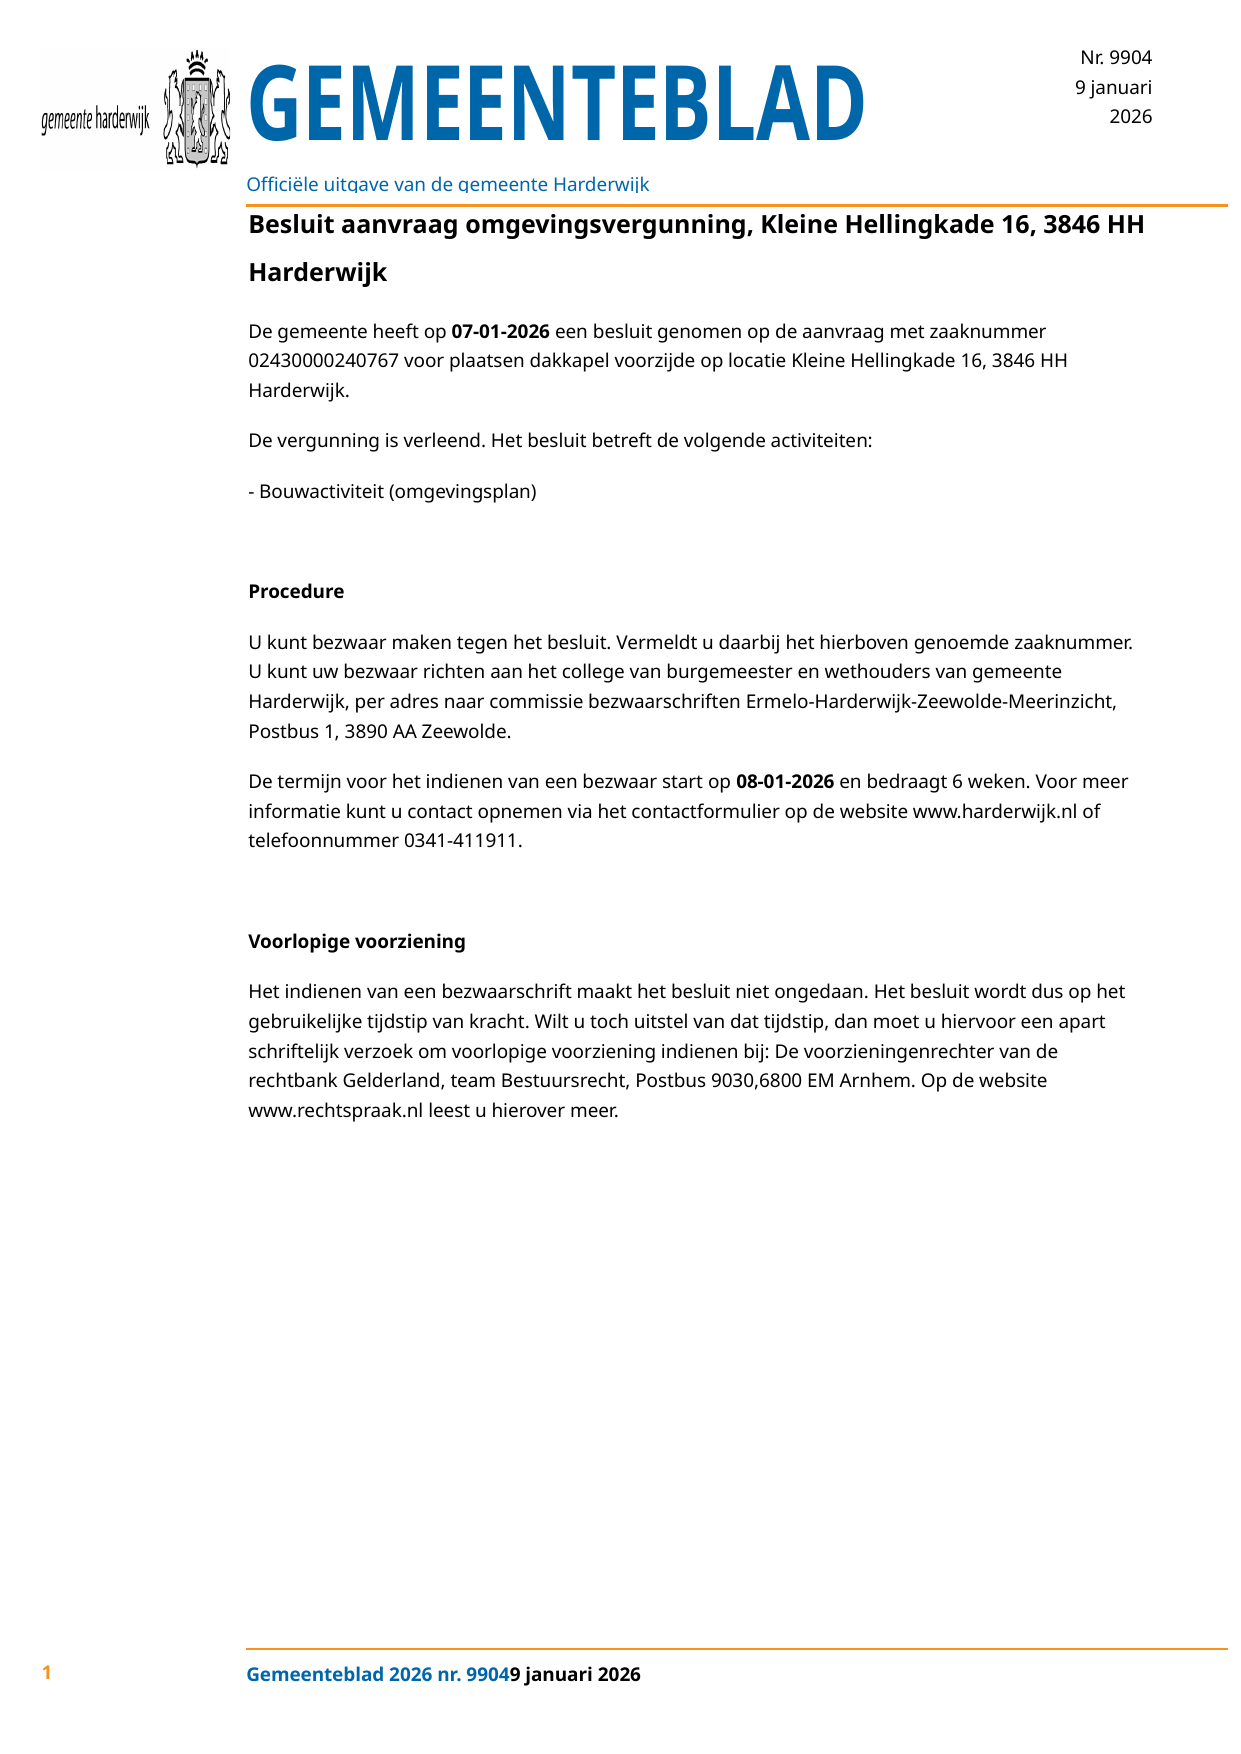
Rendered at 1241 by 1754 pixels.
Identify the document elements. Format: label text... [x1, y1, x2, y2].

text - Bouwactiviteit (omgevingsplan) [248, 478, 1152, 504]
text Voorlopige voorziening [248, 928, 1152, 954]
text De vergunning is verleend. Het besluit betreft de volgende activiteiten: [248, 427, 1152, 453]
text U kunt bezwaar maken tegen het besluit. Vermeldt u daarbij het hierboven genoemde zaaknummer. U kunt uw bezwaar richten aan het college van burgemeester en wethouders van gemeente Harderwijk, per adres naar commissie bezwaarschriften Ermelo-Harderwijk-Zeewolde-Meerinzicht, Postbus 1, 3890 AA Zeewolde. [248, 629, 1152, 744]
text De termijn voor het indienen van een bezwaar start op 08-01-2026 en bedraagt 6 weken. Voor meer informatie kunt u contact opnemen via het contactformulier op de website www.harderwijk.nl of telefoonnummer 0341-411911. [248, 768, 1152, 853]
text Procedure [248, 579, 1152, 604]
text De gemeente heeft op 07-01-2026 een besluit genomen op de aanvraag met zaaknummer 02430000240767 voor plaatsen dakkapel voorzijde op locatie Kleine Hellingkade 16, 3846 HH Harderwijk. [248, 318, 1152, 403]
text Het indienen van een bezwaarschrift maakt het besluit niet ongedaan. Het besluit wordt dus op het gebruikelijke tijdstip van kracht. Wilt u toch uitstel van dat tijdstip, dan moet u hiervoor een apart schriftelijk verzoek om voorlopige voorziening indienen bij: De voorzieningenrechter van de rechtbank Gelderland, team Bestuursrecht, Postbus 9030,6800 EM Arnhem. Op de website www.rechtspraak.nl leest u hierover meer. [248, 979, 1152, 1123]
text Besluit aanvraag omgevingsvergunning, Kleine Hellingkade 16, 3846 HH Harderwijk [248, 207, 1152, 288]
picture [41, 47, 231, 172]
